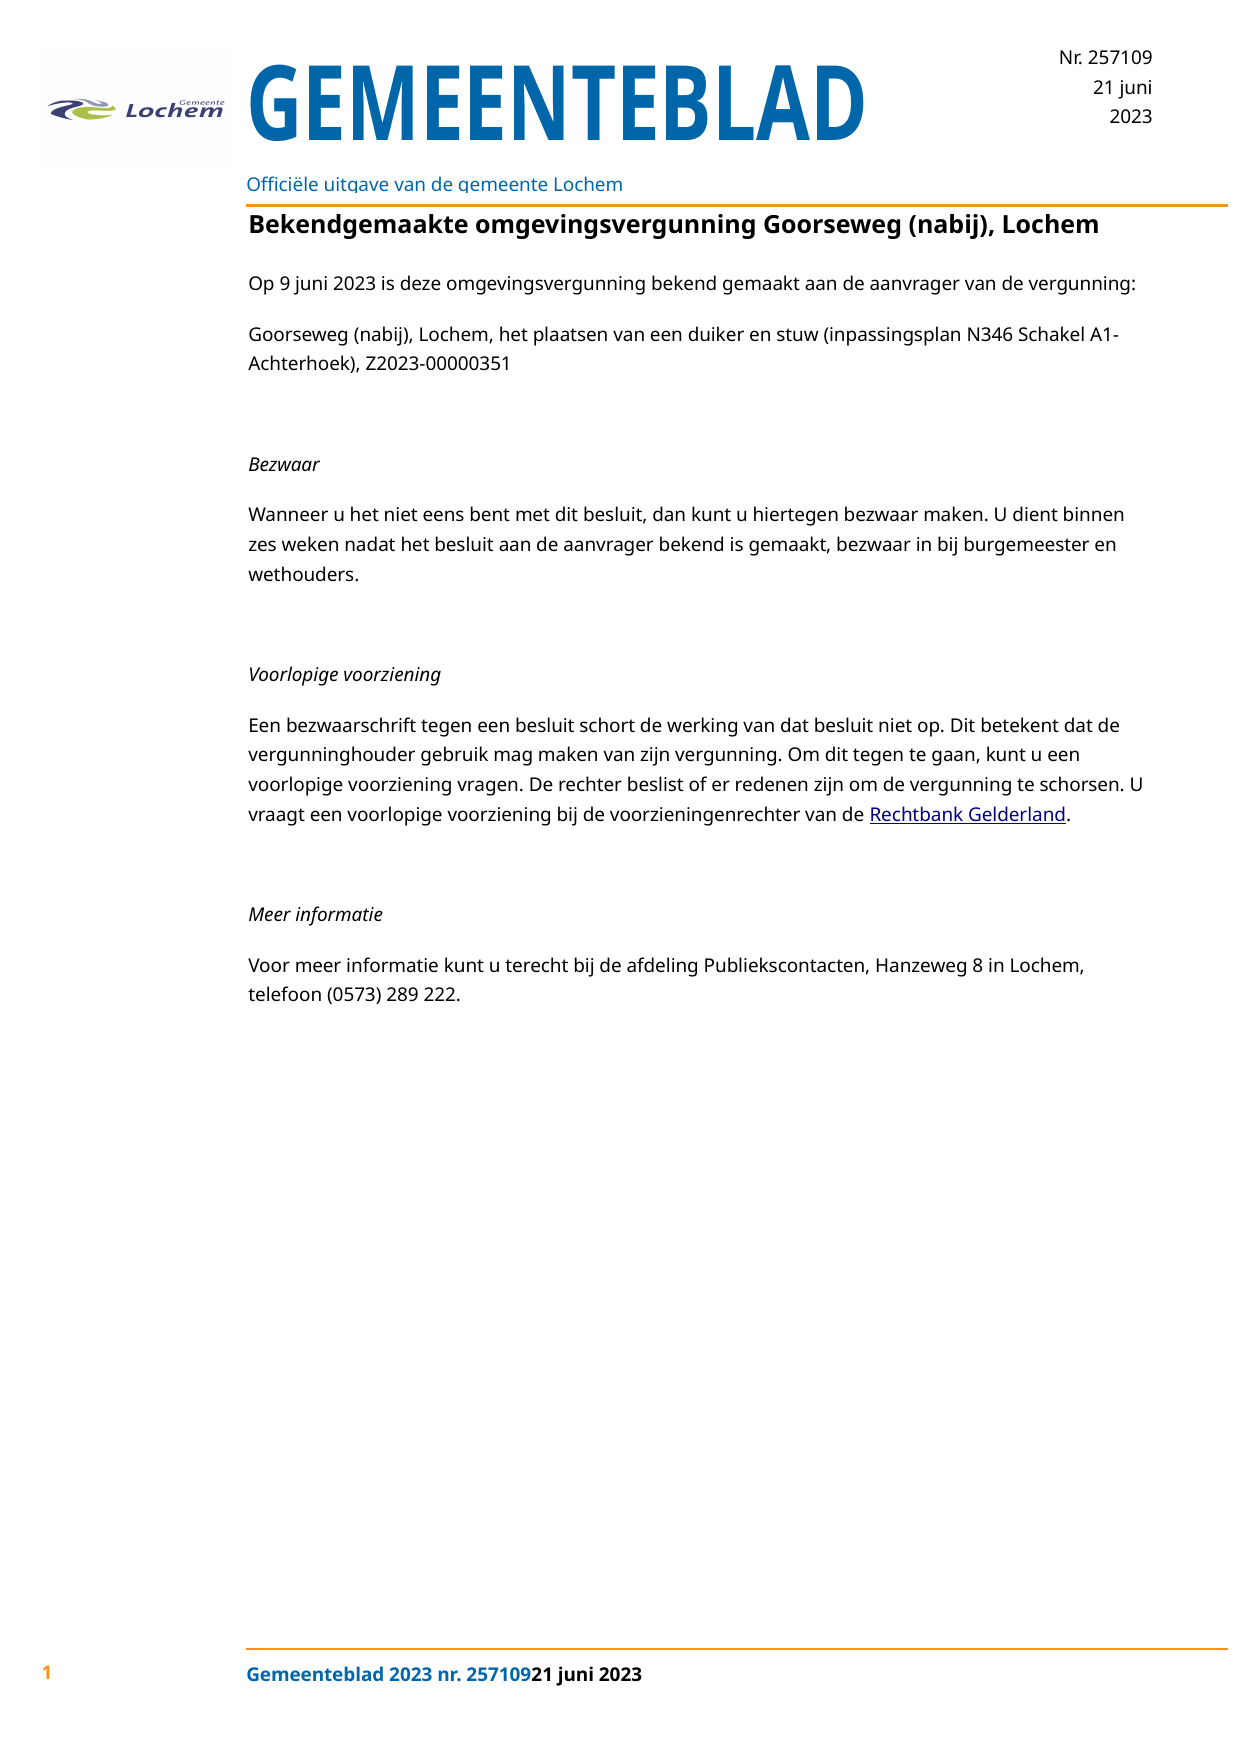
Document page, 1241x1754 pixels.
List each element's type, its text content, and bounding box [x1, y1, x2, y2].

text Een bezwaarschrift tegen een besluit schort de werking van dat besluit niet op. Dit betekent dat de vergunninghouder gebruik mag maken van zijn vergunning. Om dit tegen te gaan, kunt u een voorlopige voorziening vragen. De rechter beslist of er redenen zijn om de vergunning te schorsen. U vraagt een voorlopige voorziening bij de voorzieningenrechter van de Rechtbank Gelderland. [248, 712, 1152, 826]
text Bekendgemaakte omgevingsvergunning Goorseweg (nabij), Lochem [248, 207, 1152, 241]
text Wanneer u het niet eens bent met dit besluit, dan kunt u hiertegen bezwaar maken. U dient binnen zes weken nadat het besluit aan de aanvrager bekend is gemaakt, bezwaar in bij burgemeester en wethouders. [248, 502, 1152, 586]
text Meer informatie [248, 902, 1152, 927]
text Bezwaar [248, 451, 1152, 477]
picture [41, 47, 231, 172]
text Voorlopige voorziening [248, 662, 1152, 687]
text Voor meer informatie kunt u terecht bij de afdeling Publiekscontacten, Hanzeweg 8 in Lochem, telefoon (0573) 289 222. [248, 952, 1152, 1007]
text Op 9 juni 2023 is deze omgevingsvergunning bekend gemaakt aan de aanvrager van de vergunning: [248, 270, 1152, 296]
text Goorseweg (nabij), Lochem, het plaatsen van een duiker en stuw (inpassingsplan N346 Schakel A1-Achterhoek), Z2023-00000351 [248, 321, 1152, 376]
